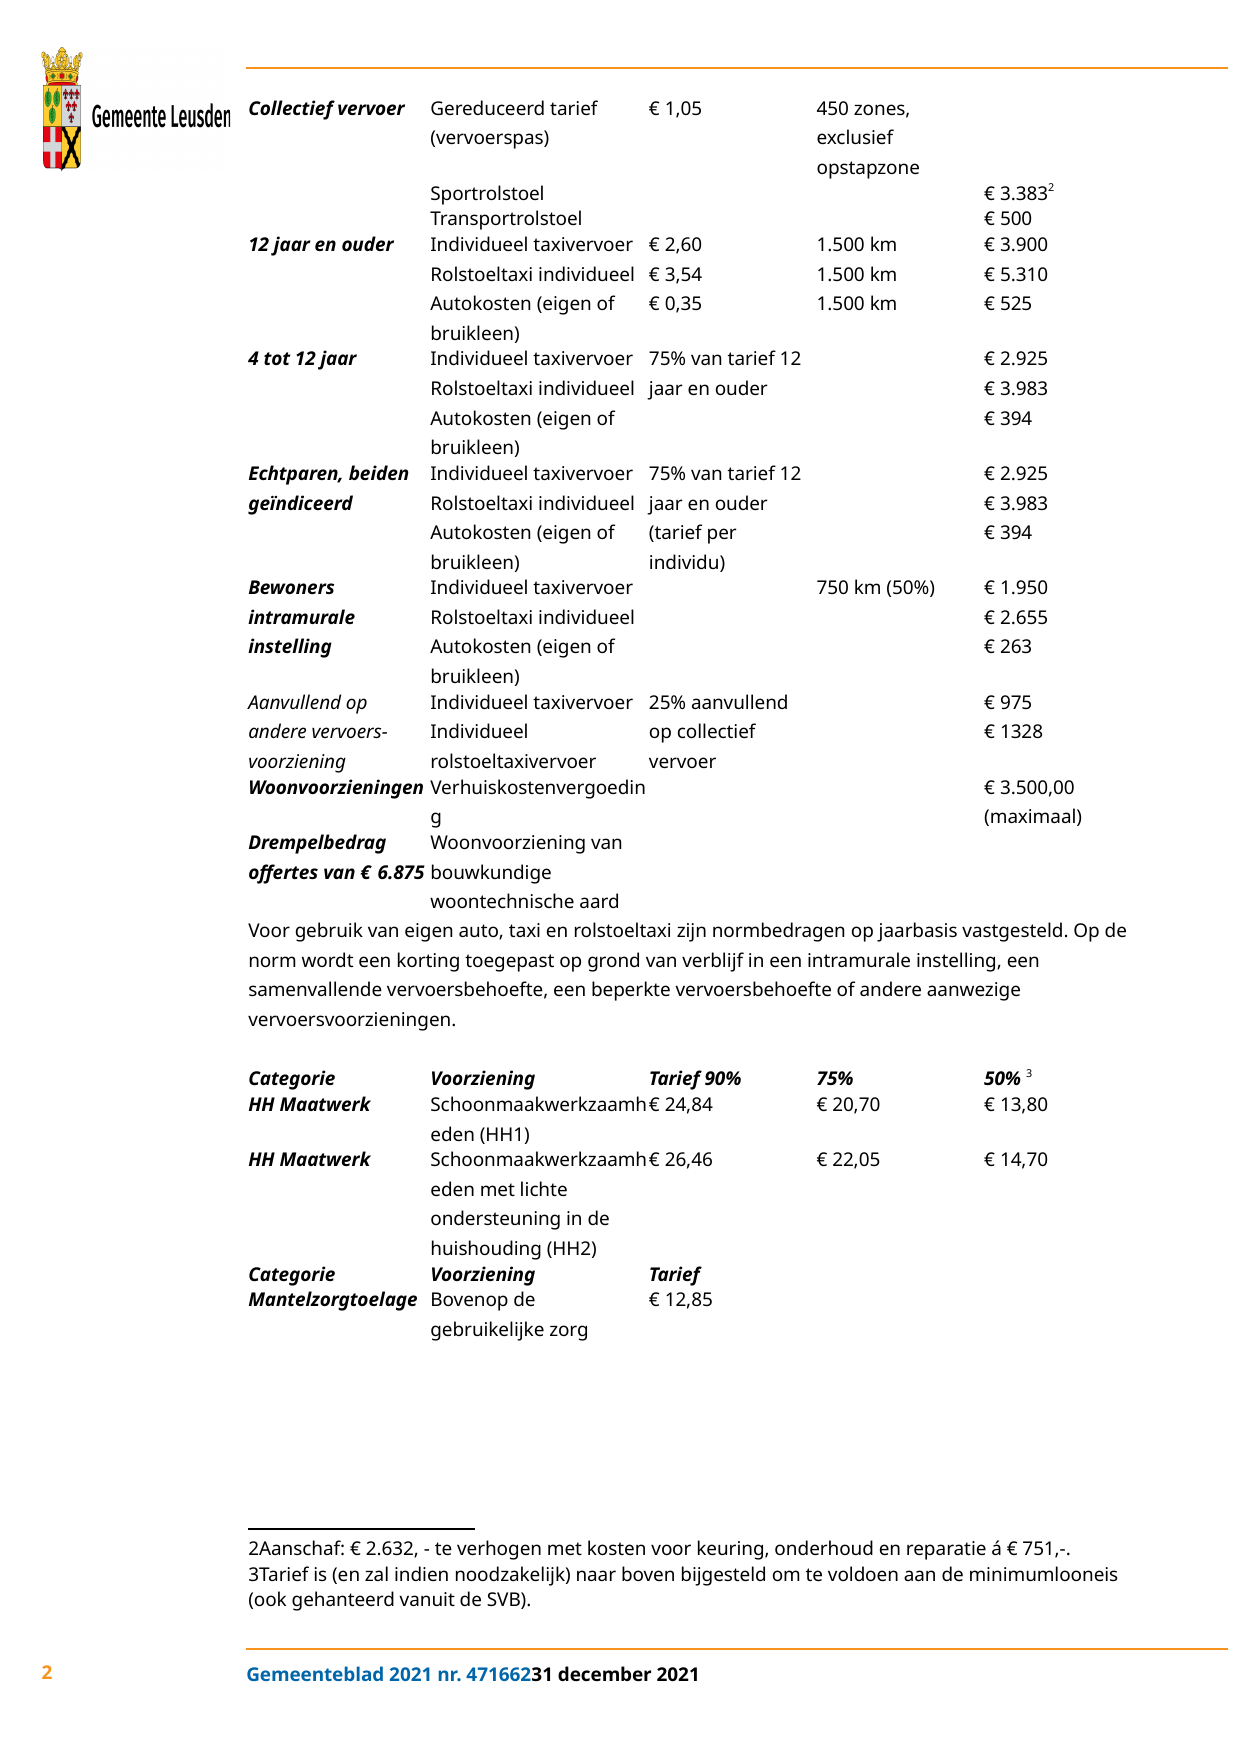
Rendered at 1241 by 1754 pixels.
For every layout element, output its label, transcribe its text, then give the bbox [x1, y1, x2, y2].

table_header Voorziening [430, 1065, 649, 1091]
table_cell [649, 205, 816, 231]
table_cell Woonvoorziening van bouwkundige woontechnische aard [430, 829, 649, 914]
table_cell [816, 180, 984, 205]
table_cell € 1,05 [649, 95, 816, 180]
table_header 75% [816, 1065, 984, 1091]
table_cell € 3.900 € 5.310 € 525 [984, 231, 1152, 346]
table_cell [649, 774, 816, 829]
table_cell Gereduceerd tarief (vervoerspas) [430, 95, 649, 180]
table_cell Collectief vervoer [248, 95, 430, 180]
table_cell Bewoners intramurale instelling [248, 575, 430, 689]
table_cell € 26,46 [649, 1146, 816, 1261]
table_cell Tarief [649, 1261, 816, 1287]
table_cell 450 zones, exclusief opstapzone [816, 95, 984, 180]
table_cell [649, 575, 816, 689]
table_cell [816, 774, 984, 829]
table_header Categorie [248, 1065, 430, 1091]
table_cell [816, 460, 984, 574]
table_cell 25% aanvullend op collectief vervoer [649, 689, 816, 774]
table_cell 1.500 km 1.500 km 1.500 km [816, 231, 984, 346]
table_cell Sportrolstoel [430, 180, 649, 205]
table_cell € 22,05 [816, 1146, 984, 1261]
table_cell [816, 205, 984, 231]
table_cell € 20,70 [816, 1091, 984, 1146]
table_cell Schoonmaakwerkzaamheden (HH1) [430, 1091, 649, 1146]
table_cell [984, 95, 1152, 180]
table_cell [816, 829, 984, 914]
table_cell 75% van tarief 12 jaar en ouder [649, 346, 816, 460]
table_cell Woonvoorzieningen [248, 774, 430, 829]
table_cell € 12,85 [649, 1287, 816, 1342]
table_cell Voorziening [430, 1261, 649, 1287]
table_cell Verhuiskostenvergoeding [430, 774, 649, 829]
picture [41, 47, 231, 172]
table_cell [649, 829, 816, 914]
text Voor gebruik van eigen auto, taxi en rolstoeltaxi zijn normbedragen op jaarbasis vastgesteld. Op de norm wordt een korting toegepast op grond van verblijf in een intramurale instelling, een samenvallende vervoersbehoefte, een beperkte vervoersbehoefte of andere aanwezige vervoersvoorzieningen. [248, 917, 1152, 1032]
table_cell € 3.383 [984, 180, 1152, 205]
table_cell Individueel taxivervoer Individueel rolstoeltaxivervoer [430, 689, 649, 774]
table_cell € 3.500,00 (maximaal) [984, 774, 1152, 829]
table_cell 75% van tarief 12 jaar en ouder (tarief per individu) [649, 460, 816, 574]
table_cell [248, 205, 430, 231]
table_cell € 13,80 [984, 1091, 1152, 1146]
table_header Tarief 90% [649, 1065, 816, 1091]
table_cell Individueel taxivervoer Rolstoeltaxi individueel Autokosten (eigen of bruikleen) [430, 231, 649, 346]
table_cell Individueel taxivervoer Rolstoeltaxi individueel Autokosten (eigen of bruikleen) [430, 575, 649, 689]
table_cell [248, 180, 430, 205]
table_cell Individueel taxivervoer Rolstoeltaxi individueel Autokosten (eigen of bruikleen) [430, 460, 649, 574]
table_cell Schoonmaakwerkzaamheden met lichte ondersteuning in de huishouding (HH2) [430, 1146, 649, 1261]
table_cell € 2.925 € 3.983 € 394 [984, 460, 1152, 574]
table_cell HH Maatwerk [248, 1146, 430, 1261]
table_cell [816, 1287, 1152, 1342]
table_cell Categorie [248, 1261, 430, 1287]
table_cell Aanvullend op andere vervoers-voorziening [248, 689, 430, 774]
table_cell Individueel taxivervoer Rolstoeltaxi individueel Autokosten (eigen of bruikleen) [430, 346, 649, 460]
table_cell [816, 689, 984, 774]
table_cell [984, 829, 1152, 914]
table_cell € 2.925 € 3.983 € 394 [984, 346, 1152, 460]
table_cell 750 km (50%) [816, 575, 984, 689]
table_cell € 14,70 [984, 1146, 1152, 1261]
table_cell € 1.950 € 2.655 € 263 [984, 575, 1152, 689]
table_cell [816, 346, 984, 460]
table_cell Drempelbedrag offertes van € 6.875 [248, 829, 430, 914]
table_cell € 24,84 [649, 1091, 816, 1146]
table_cell Bovenop de gebruikelijke zorg [430, 1287, 649, 1342]
table_cell € 500 [984, 205, 1152, 231]
table_cell [816, 1261, 1152, 1287]
table_header 50% [984, 1065, 1152, 1091]
table_cell Transportrolstoel [430, 205, 649, 231]
table_cell Mantelzorgtoelage [248, 1287, 430, 1342]
table_cell 12 jaar en ouder [248, 231, 430, 346]
table_cell Echtparen, beiden geïndiceerd [248, 460, 430, 574]
table_cell [649, 180, 816, 205]
table_cell HH Maatwerk [248, 1091, 430, 1146]
table_cell € 975 € 1328 [984, 689, 1152, 774]
table_cell 4 tot 12 jaar [248, 346, 430, 460]
table_cell € 2,60 € 3,54 € 0,35 [649, 231, 816, 346]
